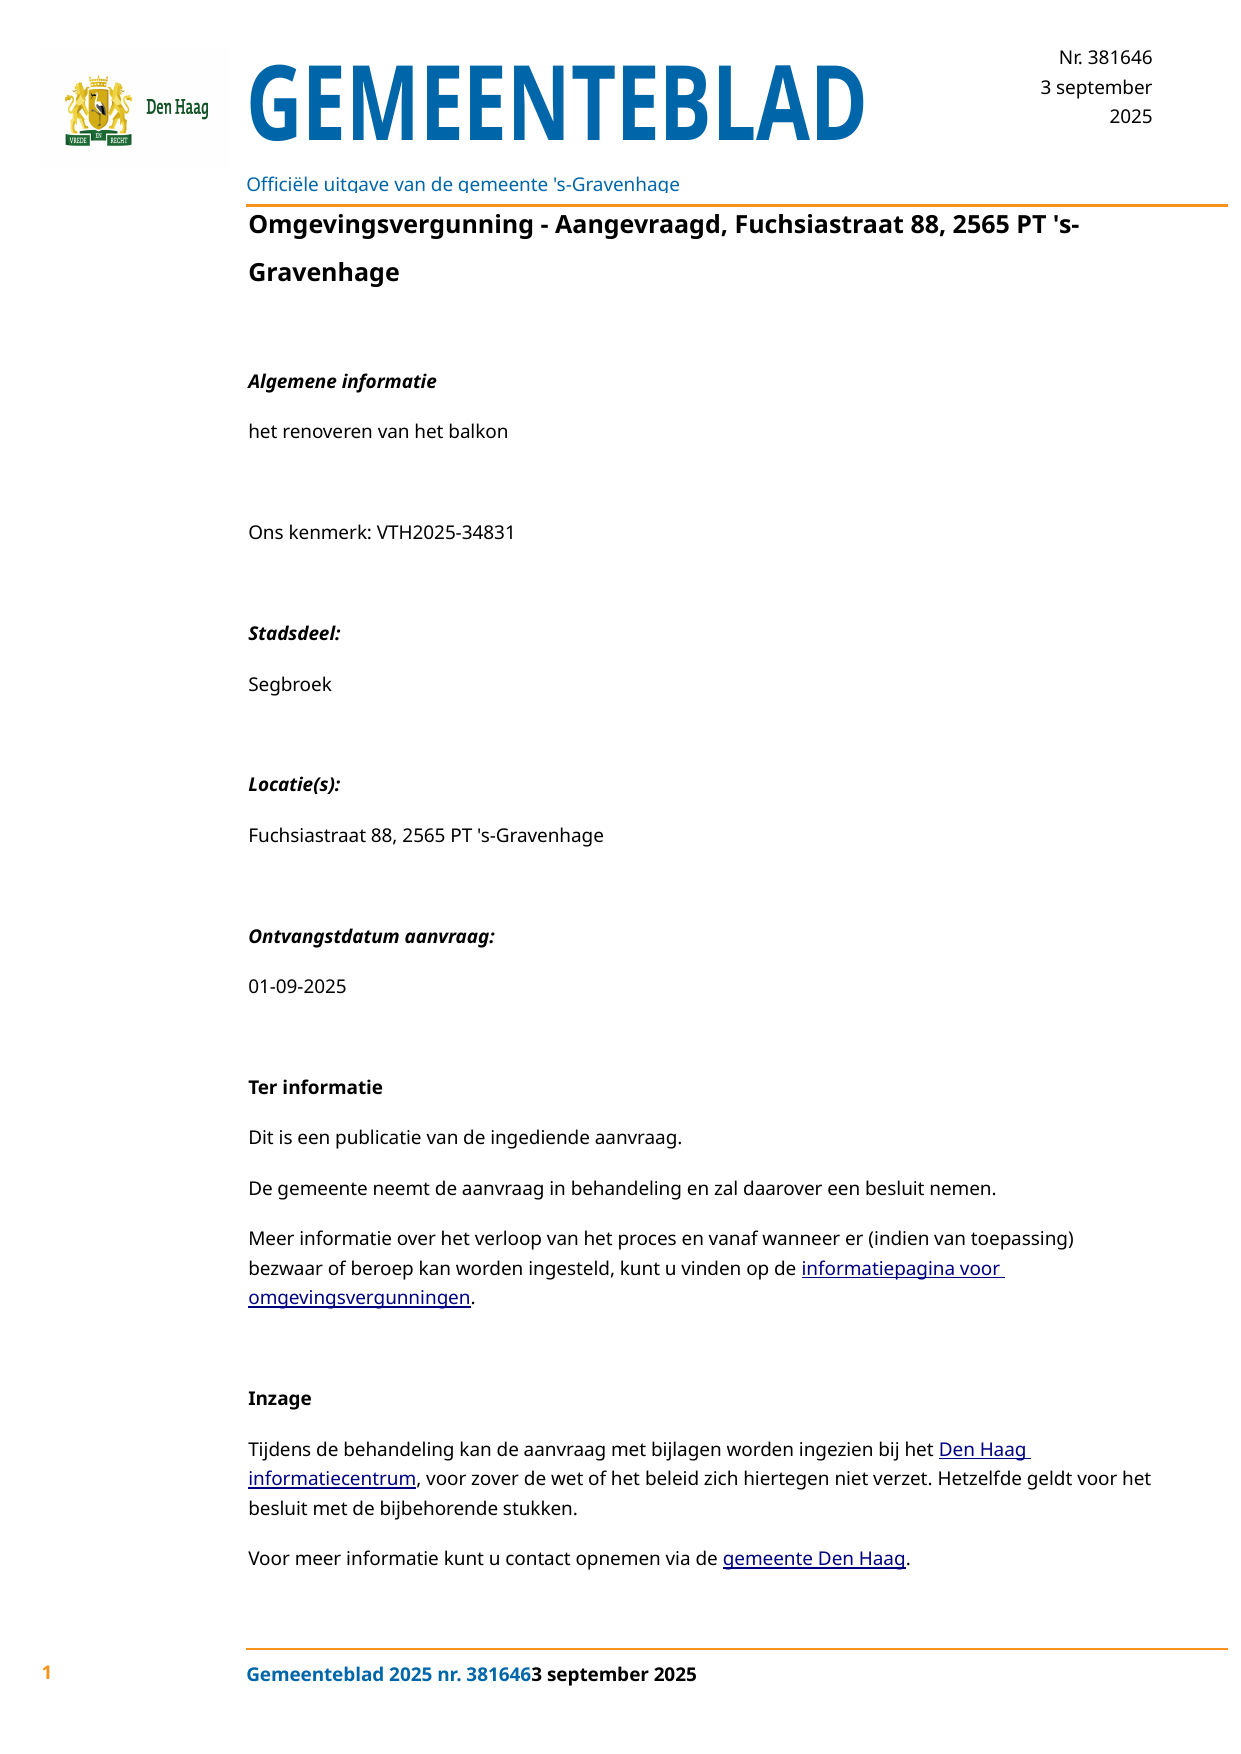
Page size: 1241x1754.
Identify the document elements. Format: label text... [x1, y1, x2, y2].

text Ter informatie [248, 1074, 1152, 1100]
text De gemeente neemt de aanvraag in behandeling en zal daarover een besluit nemen. [248, 1175, 1152, 1201]
text Algemene informatie [248, 368, 1152, 394]
picture [41, 47, 231, 172]
text Stadsdeel: [248, 620, 1152, 646]
text Locatie(s): [248, 772, 1152, 797]
text Ons kenmerk: VTH2025-34831 [248, 519, 1152, 545]
text Ontvangstdatum aanvraag: [248, 923, 1152, 949]
text Inzage [248, 1385, 1152, 1411]
text Fuchsiastraat 88, 2565 PT 's-Gravenhage [248, 822, 1152, 848]
text Tijdens de behandeling kan de aanvraag met bijlagen worden ingezien bij het Den Haag informatiecentrum, voor zover de wet of het beleid zich hiertegen niet verzet. Hetzelfde geldt voor het besluit met de bijbehorende stukken. [248, 1436, 1152, 1521]
text Voor meer informatie kunt u contact opnemen via de gemeente Den Haag. [248, 1545, 1152, 1571]
text Omgevingsvergunning - Aangevraagd, Fuchsiastraat 88, 2565 PT 's-Gravenhage [248, 207, 1152, 288]
text het renoveren van het balkon [248, 419, 1152, 444]
text Dit is een publicatie van de ingediende aanvraag. [248, 1124, 1152, 1150]
text 01-09-2025 [248, 973, 1152, 999]
text Meer informatie over het verloop van het proces en vanaf wanneer er (indien van toepassing) bezwaar of beroep kan worden ingesteld, kunt u vinden op de informatiepagina voor omgevingsvergunningen. [248, 1225, 1152, 1310]
text Segbroek [248, 671, 1152, 697]
